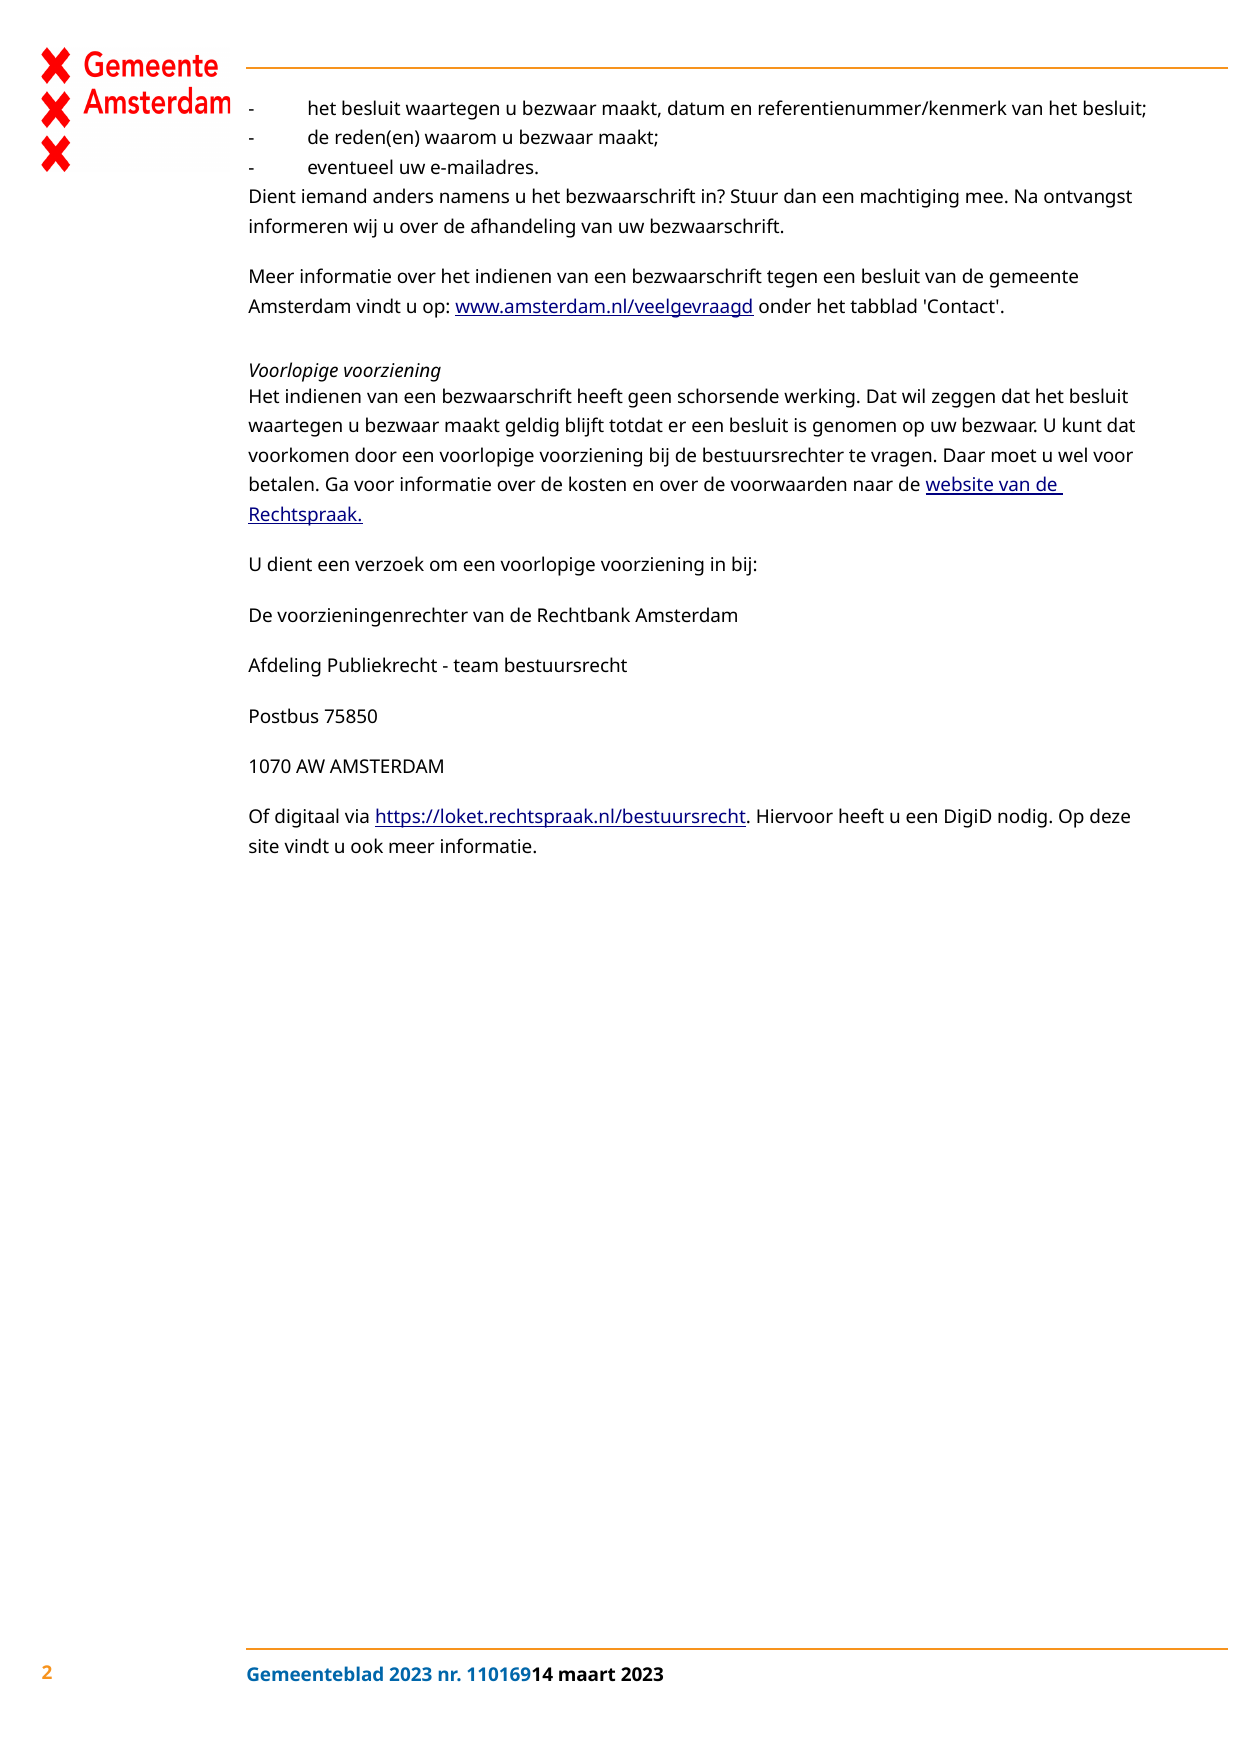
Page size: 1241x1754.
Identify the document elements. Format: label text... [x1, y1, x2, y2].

text Postbus 75850 [248, 703, 1152, 728]
text Dient iemand anders namens u het bezwaarschrift in? Stuur dan een machtiging mee. Na ontvangst informeren wij u over de afhandeling van uw bezwaarschrift. [248, 183, 1152, 239]
text Voorlopige voorziening [248, 357, 1152, 383]
text Het indienen van een bezwaarschrift heeft geen schorsende werking. Dat wil zeggen dat het besluit waartegen u bezwaar maakt geldig blijft totdat er een besluit is genomen op uw bezwaar. U kunt dat voorkomen door een voorlopige voorziening bij de bestuursrechter te vragen. Daar moet u wel voor betalen. Ga voor informatie over de kosten en over de voorwaarden naar de website van de Rechtspraak. [248, 383, 1152, 527]
picture [41, 47, 231, 172]
text 1070 AW AMSTERDAM [248, 753, 1152, 779]
list het besluit waartegen u bezwaar maakt, datum en referentienummer/kenmerk van het besluit; [248, 95, 1152, 121]
text Meer informatie over het indienen van een bezwaarschrift tegen een besluit van de gemeente Amsterdam vindt u op: www.amsterdam.nl/veelgevraagd onder het tabblad 'Contact'. [248, 263, 1152, 319]
text De voorzieningenrechter van de Rechtbank Amsterdam [248, 602, 1152, 628]
text Of digitaal via https://loket.rechtspraak.nl/bestuursrecht. Hiervoor heeft u een DigiD nodig. Op deze site vindt u ook meer informatie. [248, 804, 1152, 859]
text Afdeling Publiekrecht - team bestuursrecht [248, 652, 1152, 678]
list eventueel uw e-mailadres. [248, 154, 1152, 180]
list de reden(en) waarom u bezwaar maakt; [248, 124, 1152, 150]
text U dient een verzoek om een voorlopige voorziening in bij: [248, 552, 1152, 577]
